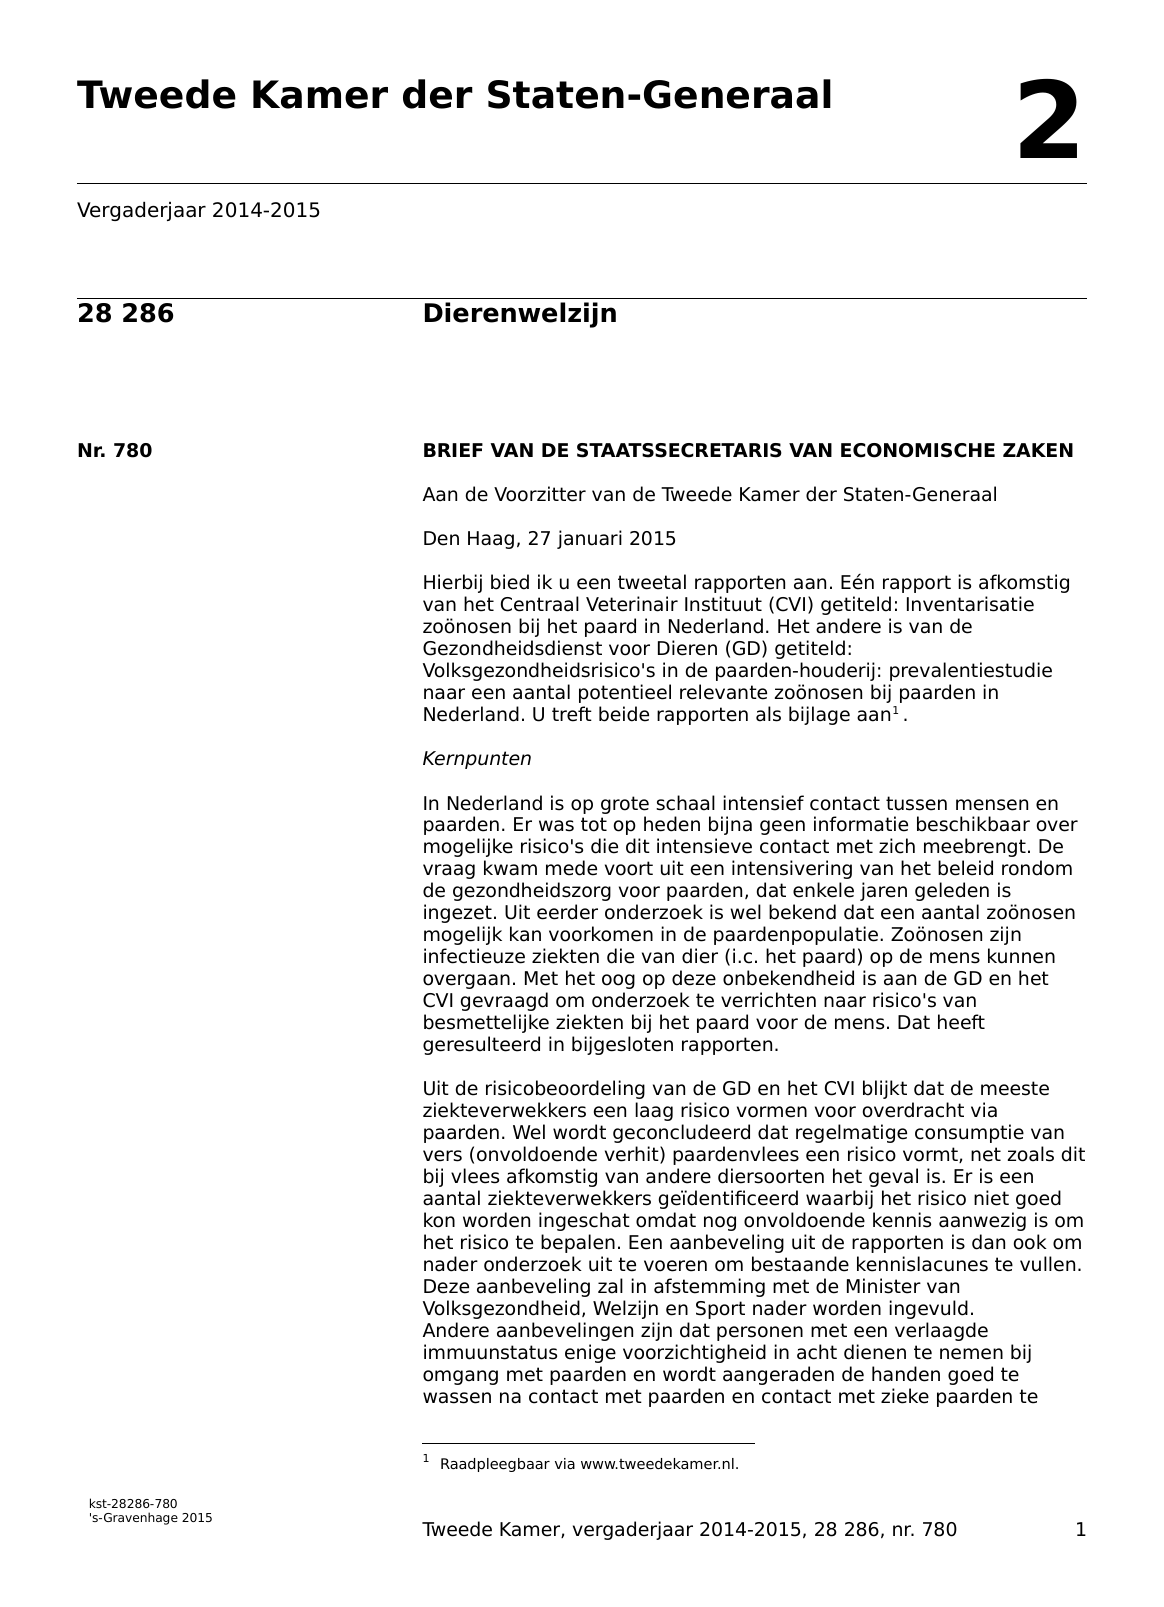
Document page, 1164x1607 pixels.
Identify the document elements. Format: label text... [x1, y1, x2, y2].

text Andere aanbevelingen zijn dat personen met een verlaagde immuunstatus enige voorzichtigheid in acht dienen te nemen bij omgang met paarden en wordt aangeraden de handen goed te wassen na contact met paarden en contact met zieke paarden te [422, 1320, 1087, 1408]
table_header Tweede Kamer der Staten-Generaal [77, 59, 886, 183]
table_cell Vergaderjaar 2014-2015 [77, 184, 1087, 298]
text In Nederland is op grote schaal intensief contact tussen mensen en paarden. Er was tot op heden bijna geen informatie beschikbaar over mogelijke risico's die dit intensieve contact met zich meebrengt. De vraag kwam mede voort uit een intensivering van het beleid rondom de gezondheidszorg voor paarden, dat enkele jaren geleden is ingezet. Uit eerder onderzoek is wel bekend dat een aantal zoönosen mogelijk kan voorkomen in de paardenpopulatie. Zoönosen zijn infectieuze ziekten die van dier (i.c. het paard) op de mens kunnen overgaan. Met het oog op deze onbekendheid is aan de GD en het CVI gevraagd om onderzoek te verrichten naar risico's van besmettelijke ziekten bij het paard voor de mens. Dat heeft geresulteerd in bijgesloten rapporten. [422, 792, 1087, 1056]
text Uit de risicobeoordeling van de GD en het CVI blijkt dat de meeste ziekteverwekkers een laag risico vormen voor overdracht via paarden. Wel wordt geconcludeerd dat regelmatige consumptie van vers (onvoldoende verhit) paardenvlees een risico vormt, net zoals dit bij vlees afkomstig van andere diersoorten het geval is. Er is een aantal ziekteverwekkers geïdentificeerd waarbij het risico niet goed kon worden ingeschat omdat nog onvoldoende kennis aanwezig is om het risico te bepalen. Een aanbeveling uit de rapporten is dan ook om nader onderzoek uit te voeren om bestaande kennislacunes te vullen. Deze aanbeveling zal in afstemming met de Minister van Volksgezondheid, Welzijn en Sport nader worden ingevuld. [422, 1078, 1087, 1320]
text Hierbij bied ik u een tweetal rapporten aan. Eén rapport is afkomstig van het Centraal Veterinair Instituut (CVI) getiteld: Inventarisatie zoönosen bij het paard in Nederland. Het andere is van de Gezondheidsdienst voor Dieren (GD) getiteld: Volksgezondheidsrisico's in de paarden-houderij: prevalentiestudie naar een aantal potentieel relevante zoönosen bij paarden in Nederland. U treft beide rapporten als bijlage aan. [422, 572, 1087, 726]
text Den Haag, 27 januari 2015 [422, 528, 1087, 550]
table_header 2 [886, 59, 1087, 183]
subtitle Nr. 780 BRIEF VAN DE STAATSSECRETARIS VAN ECONOMISCHE ZAKEN [77, 440, 1087, 462]
text 's-Gravenhage 2015 [88, 1511, 323, 1525]
text kst-28286-780 [88, 1497, 323, 1511]
text Aan de Voorzitter van de Tweede Kamer der Staten-Generaal [422, 484, 1087, 506]
subtitle Kernpunten [422, 748, 1087, 770]
text Raadpleegbaar via www.tweedekamer.nl. [422, 1452, 1087, 1474]
subtitle 28 286 Dierenwelzijn [77, 299, 1087, 329]
